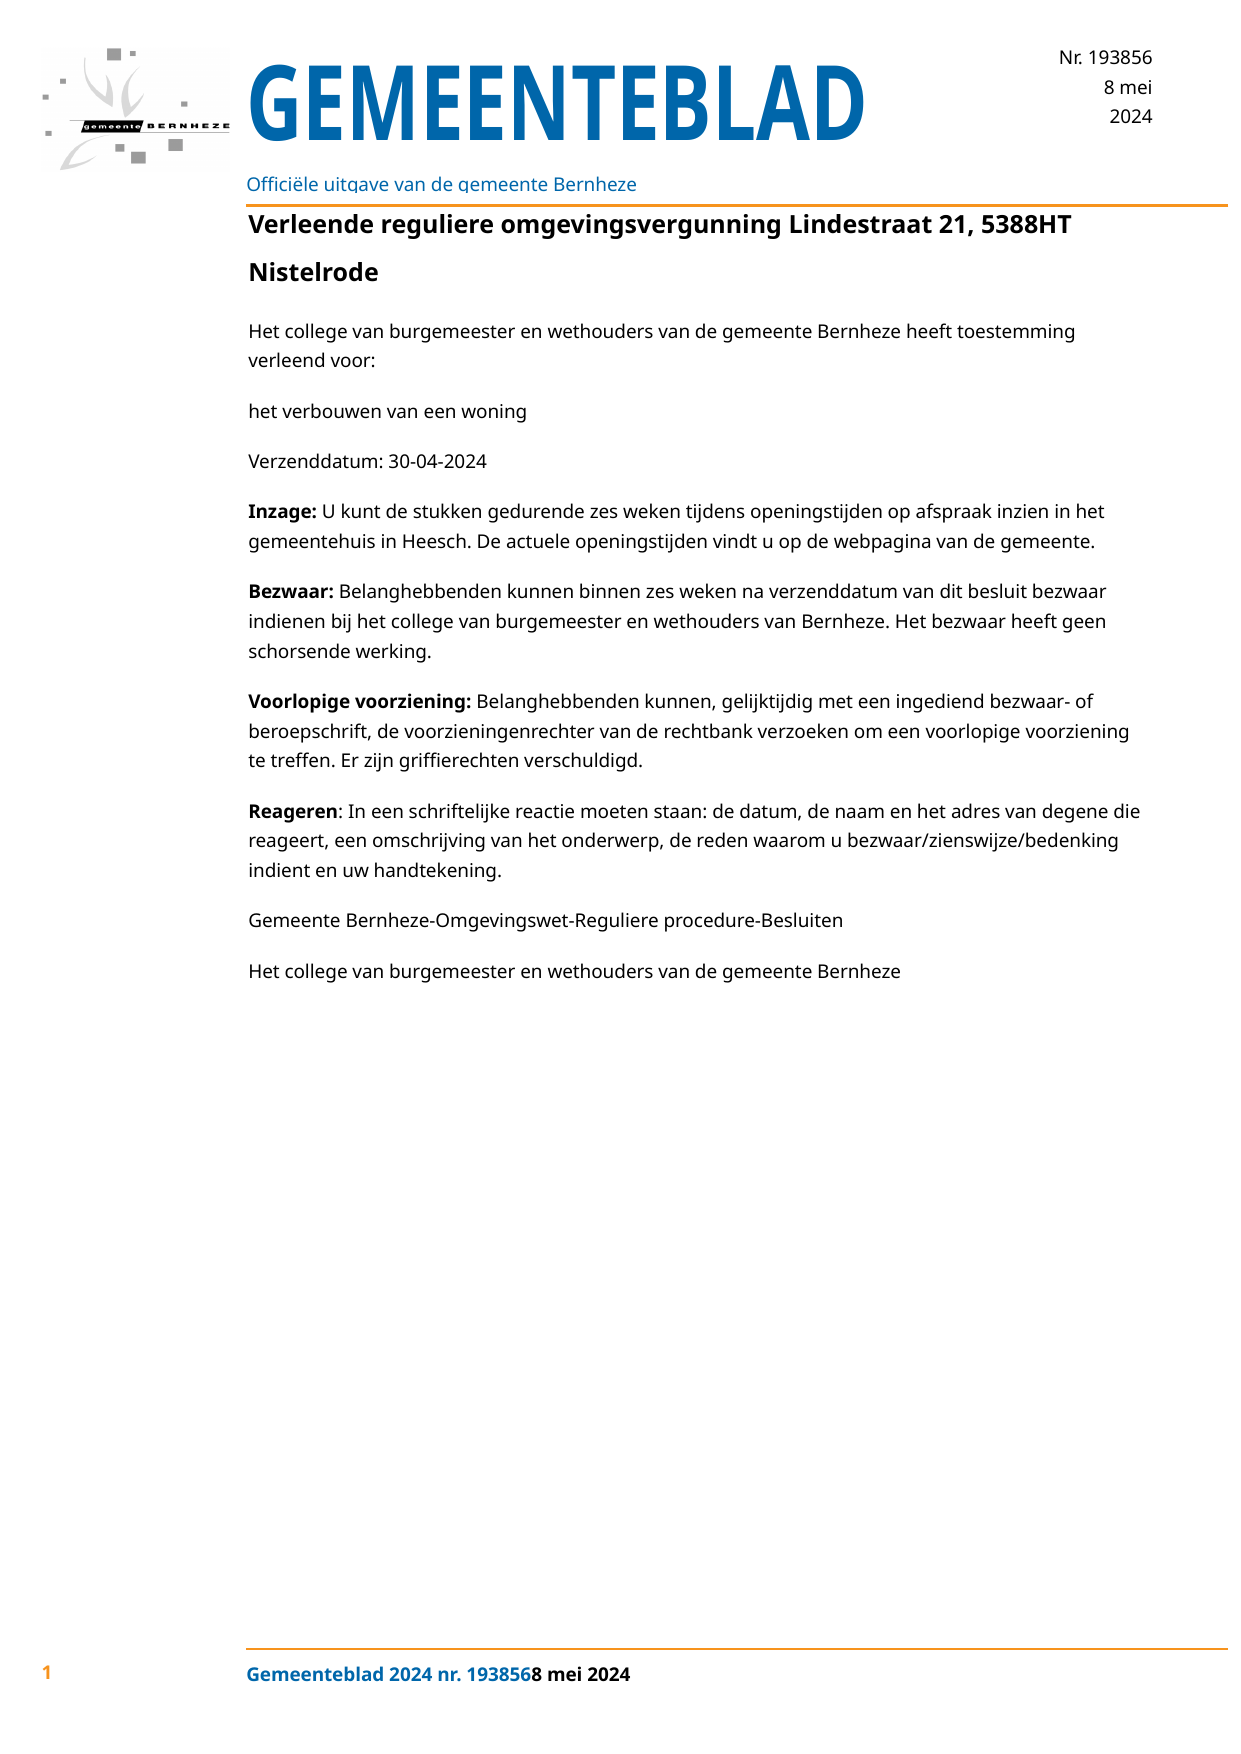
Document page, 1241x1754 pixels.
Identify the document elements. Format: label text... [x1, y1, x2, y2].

text Verleende reguliere omgevingsvergunning Lindestraat 21, 5388HT Nistelrode [248, 207, 1152, 288]
text Voorlopige voorziening: Belanghebbenden kunnen, gelijktijdig met een ingediend bezwaar- of beroepschrift, de voorzieningenrechter van de rechtbank verzoeken om een voorlopige voorziening te treffen. Er zijn griffierechten verschuldigd. [248, 688, 1152, 773]
text Reageren: In een schriftelijke reactie moeten staan: de datum, de naam en het adres van degene die reageert, een omschrijving van het onderwerp, de reden waarom u bezwaar/zienswijze/bedenking indient en uw handtekening. [248, 798, 1152, 883]
text Gemeente Bernheze-Omgevingswet-Reguliere procedure-Besluiten [248, 907, 1152, 933]
text Verzenddatum: 30-04-2024 [248, 448, 1152, 474]
text Bezwaar: Belanghebbenden kunnen binnen zes weken na verzenddatum van dit besluit bezwaar indienen bij het college van burgemeester en wethouders van Bernheze. Het bezwaar heeft geen schorsende werking. [248, 579, 1152, 664]
text het verbouwen van een woning [248, 398, 1152, 424]
text Het college van burgemeester en wethouders van de gemeente Bernheze heeft toestemming verleend voor: [248, 318, 1152, 373]
picture [41, 47, 231, 172]
text Het college van burgemeester en wethouders van de gemeente Bernheze [248, 958, 1152, 984]
text Inzage: U kunt de stukken gedurende zes weken tijdens openingstijden op afspraak inzien in het gemeentehuis in Heesch. De actuele openingstijden vindt u op de webpagina van de gemeente. [248, 499, 1152, 554]
